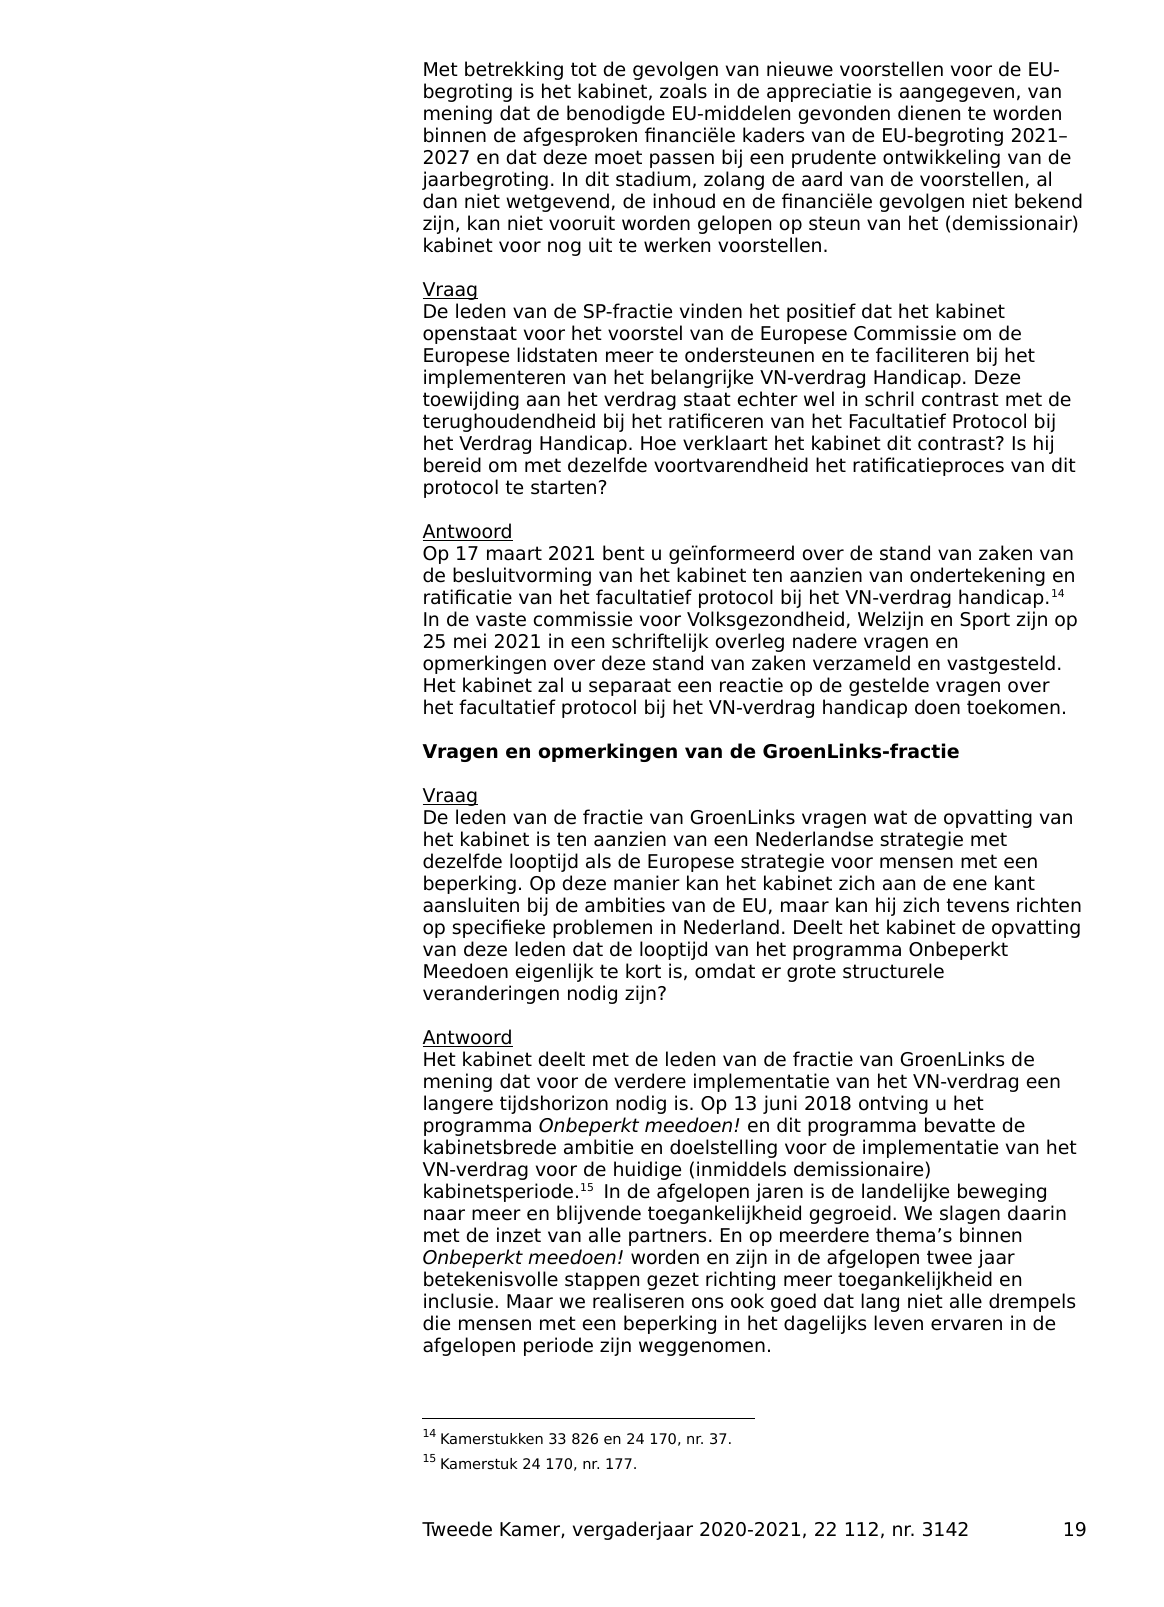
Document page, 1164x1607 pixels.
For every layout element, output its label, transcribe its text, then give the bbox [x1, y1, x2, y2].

text De leden van de SP-fractie vinden het positief dat het kabinet openstaat voor het voorstel van de Europese Commissie om de Europese lidstaten meer te ondersteunen en te faciliteren bij het implementeren van het belangrijke VN-verdrag Handicap. Deze toewijding aan het verdrag staat echter wel in schril contrast met de terughoudendheid bij het ratificeren van het Facultatief Protocol bij het Verdrag Handicap. Hoe verklaart het kabinet dit contrast? Is hij bereid om met dezelfde voortvarendheid het ratificatieproces van dit protocol te starten? [422, 301, 1087, 499]
subtitle Vragen en opmerkingen van de GroenLinks-fractie [422, 741, 1087, 763]
text Op 17 maart 2021 bent u geïnformeerd over de stand van zaken van de besluitvorming van het kabinet ten aanzien van ondertekening en ratificatie van het facultatief protocol bij het VN-verdrag handicap. In de vaste commissie voor Volksgezondheid, Welzijn en Sport zijn op 25 mei 2021 in een schriftelijk overleg nadere vragen en opmerkingen over deze stand van zaken verzameld en vastgesteld. Het kabinet zal u separaat een reactie op de gestelde vragen over het facultatief protocol bij het VN-verdrag handicap doen toekomen. [422, 543, 1087, 719]
text Kamerstukken 33 826 en 24 170, nr. 37. [422, 1427, 1087, 1449]
text Antwoord [422, 521, 1087, 543]
text Het kabinet deelt met de leden van de fractie van GroenLinks de mening dat voor de verdere implementatie van het VN-verdrag een langere tijdshorizon nodig is. Op 13 juni 2018 ontving u het programma Onbeperkt meedoen! en dit programma bevatte de kabinetsbrede ambitie en doelstelling voor de implementatie van het VN-verdrag voor de huidige (inmiddels demissionaire) kabinetsperiode. In de afgelopen jaren is de landelijke beweging naar meer en blijvende toegankelijkheid gegroeid. We slagen daarin met de inzet van alle partners. En op meerdere thema’s binnen Onbeperkt meedoen! worden en zijn in de afgelopen twee jaar betekenisvolle stappen gezet richting meer toegankelijkheid en inclusie. Maar we realiseren ons ook goed dat lang niet alle drempels die mensen met een beperking in het dagelijks leven ervaren in de afgelopen periode zijn weggenomen. [422, 1049, 1087, 1357]
text Kamerstuk 24 170, nr. 177. [422, 1452, 1087, 1474]
text Antwoord [422, 1027, 1087, 1049]
text Met betrekking tot de gevolgen van nieuwe voorstellen voor de EU-begroting is het kabinet, zoals in de appreciatie is aangegeven, van mening dat de benodigde EU-middelen gevonden dienen te worden binnen de afgesproken financiële kaders van de EU-begroting 2021–2027 en dat deze moet passen bij een prudente ontwikkeling van de jaarbegroting. In dit stadium, zolang de aard van de voorstellen, al dan niet wetgevend, de inhoud en de financiële gevolgen niet bekend zijn, kan niet vooruit worden gelopen op steun van het (demissionair) kabinet voor nog uit te werken voorstellen. [422, 59, 1087, 257]
text Vraag [422, 279, 1087, 301]
text Vraag [422, 785, 1087, 807]
text De leden van de fractie van GroenLinks vragen wat de opvatting van het kabinet is ten aanzien van een Nederlandse strategie met dezelfde looptijd als de Europese strategie voor mensen met een beperking. Op deze manier kan het kabinet zich aan de ene kant aansluiten bij de ambities van de EU, maar kan hij zich tevens richten op specifieke problemen in Nederland. Deelt het kabinet de opvatting van deze leden dat de looptijd van het programma Onbeperkt Meedoen eigenlijk te kort is, omdat er grote structurele veranderingen nodig zijn? [422, 807, 1087, 1005]
